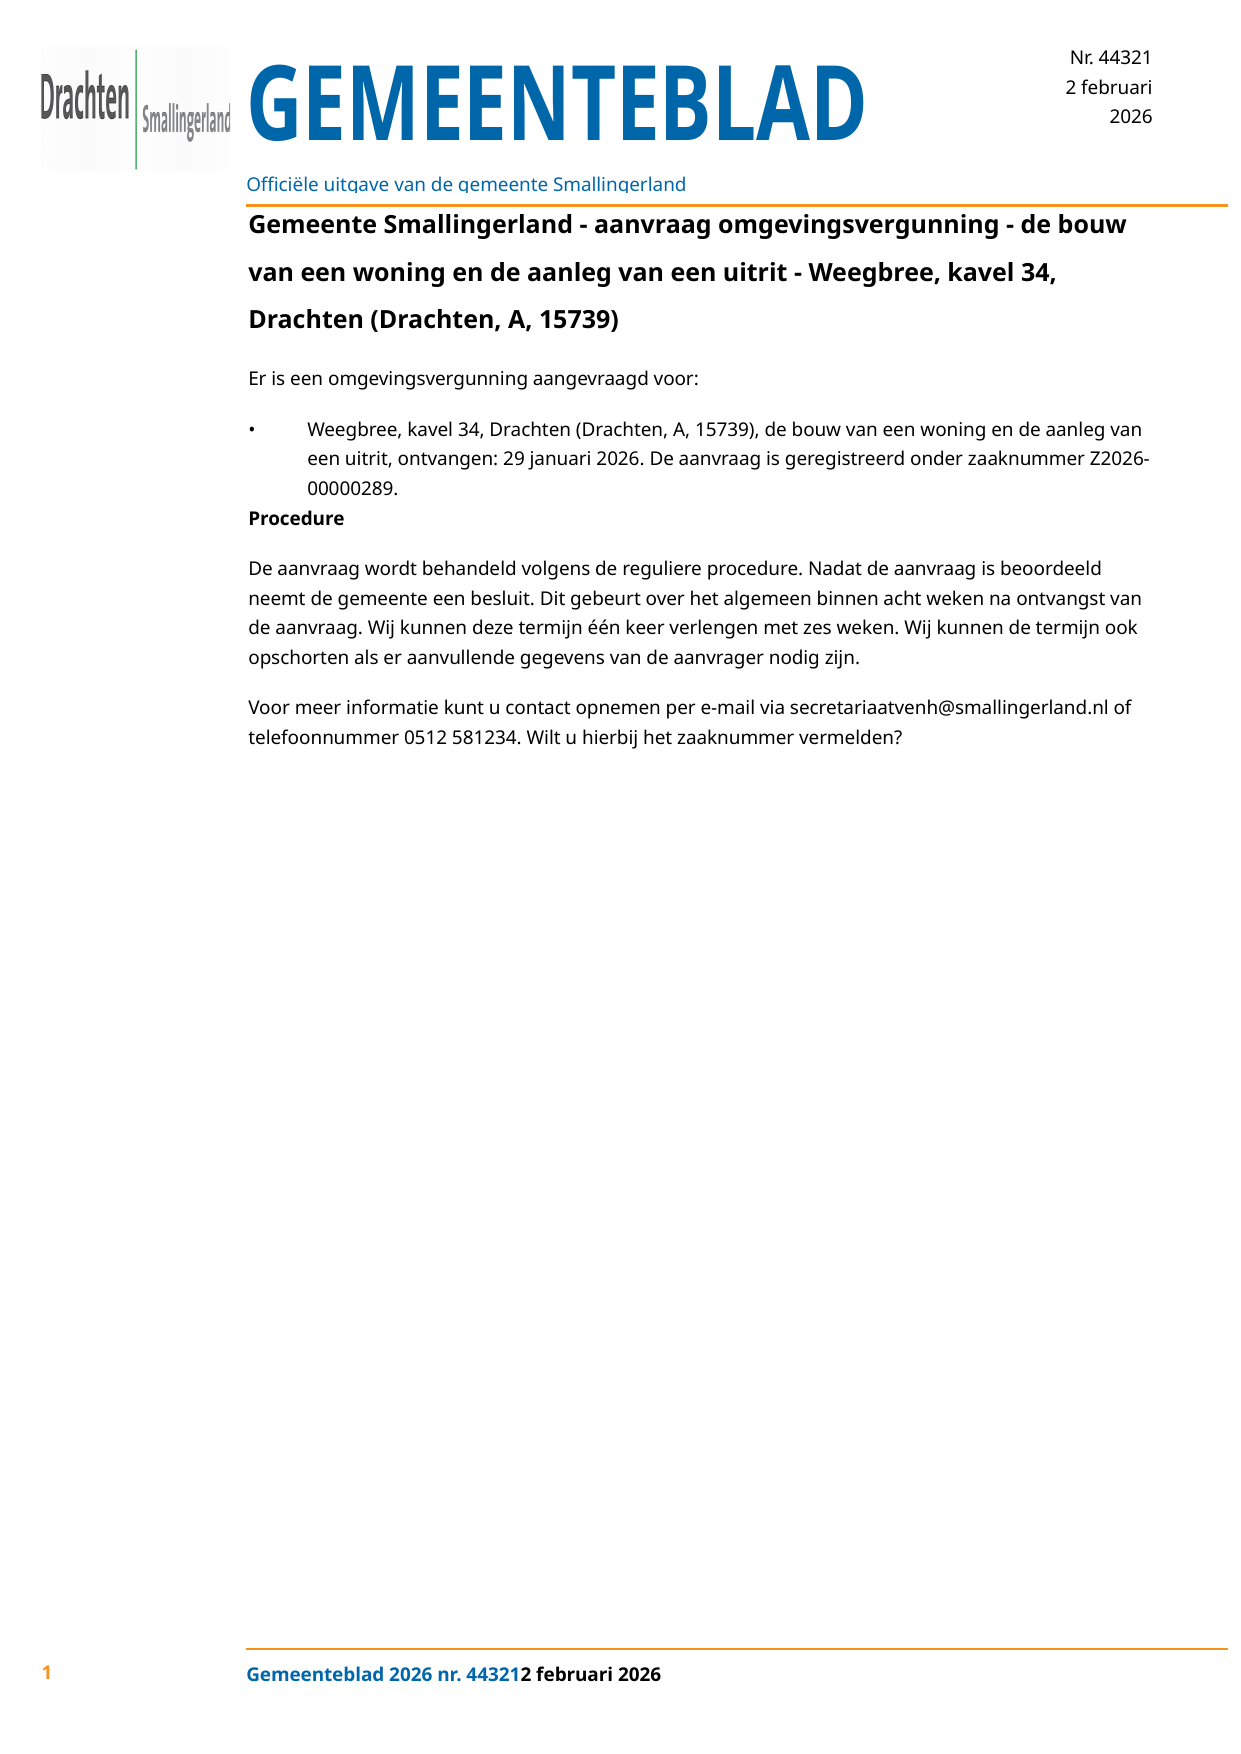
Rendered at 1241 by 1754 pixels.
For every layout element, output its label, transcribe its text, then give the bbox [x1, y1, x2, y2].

picture [41, 47, 231, 172]
list Weegbree, kavel 34, Drachten (Drachten, A, 15739), de bouw van een woning en de aanleg van een uitrit, ontvangen: 29 januari 2026. De aanvraag is geregistreerd onder zaaknummer Z2026-00000289. [248, 416, 1152, 501]
text De aanvraag wordt behandeld volgens de reguliere procedure. Nadat de aanvraag is beoordeeld neemt de gemeente een besluit. Dit gebeurt over het algemeen binnen acht weken na ontvangst van de aanvraag. Wij kunnen deze termijn één keer verlengen met zes weken. Wij kunnen de termijn ook opschorten als er aanvullende gegevens van de aanvrager nodig zijn. [248, 555, 1152, 669]
text Gemeente Smallingerland - aanvraag omgevingsvergunning - de bouw van een woning en de aanleg van een uitrit - Weegbree, kavel 34, Drachten (Drachten, A, 15739) [248, 207, 1152, 336]
text Voor meer informatie kunt u contact opnemen per e-mail via secretariaatvenh@smallingerland.nl of telefoonnummer 0512 581234. Wilt u hierbij het zaaknummer vermelden? [248, 694, 1152, 749]
text Procedure [248, 505, 1152, 530]
text Er is een omgevingsvergunning aangevraagd voor: [248, 366, 1152, 391]
